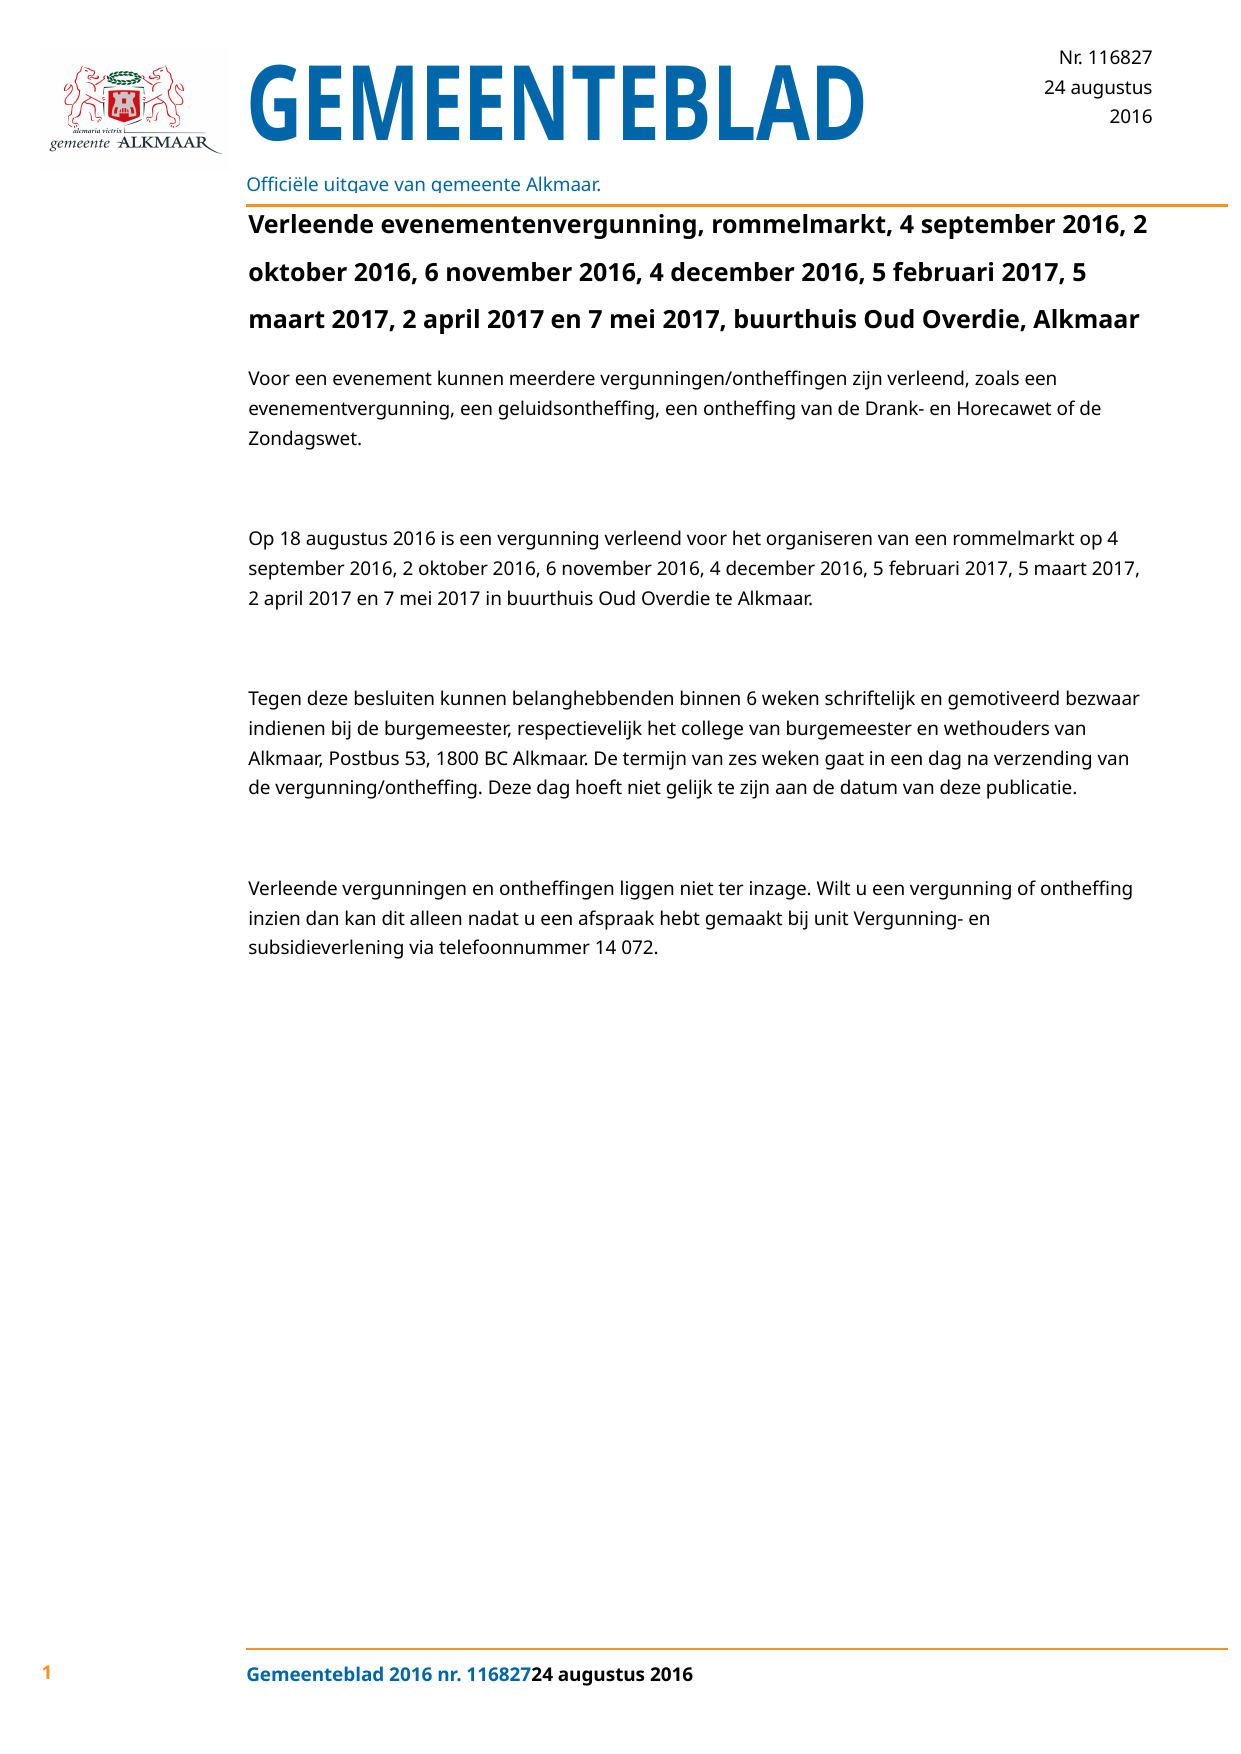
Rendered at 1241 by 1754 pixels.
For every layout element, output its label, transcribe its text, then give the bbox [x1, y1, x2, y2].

text Verleende vergunningen en ontheffingen liggen niet ter inzage. Wilt u een vergunning of ontheffing inzien dan kan dit alleen nadat u een afspraak hebt gemaakt bij unit Vergunning- en subsidieverlening via telefoonnummer 14 072. [248, 875, 1152, 960]
text Verleende evenementenvergunning, rommelmarkt, 4 september 2016, 2 oktober 2016, 6 november 2016, 4 december 2016, 5 februari 2017, 5 maart 2017, 2 april 2017 en 7 mei 2017, buurthuis Oud Overdie, Alkmaar [248, 207, 1152, 336]
text Op 18 augustus 2016 is een vergunning verleend voor het organiseren van een rommelmarkt op 4 september 2016, 2 oktober 2016, 6 november 2016, 4 december 2016, 5 februari 2017, 5 maart 2017, 2 april 2017 en 7 mei 2017 in buurthuis Oud Overdie te Alkmaar. [248, 526, 1152, 610]
text Tegen deze besluiten kunnen belanghebbenden binnen 6 weken schriftelijk en gemotiveerd bezwaar indienen bij de burgemeester, respectievelijk het college van burgemeester en wethouders van Alkmaar, Postbus 53, 1800 BC Alkmaar. De termijn van zes weken gaat in een dag na verzending van de vergunning/ontheffing. Deze dag hoeft niet gelijk te zijn aan de datum van deze publicatie. [248, 686, 1152, 800]
picture [41, 47, 231, 172]
text Voor een evenement kunnen meerdere vergunningen/ontheffingen zijn verleend, zoals een evenementvergunning, een geluidsontheffing, een ontheffing van de Drank- en Horecawet of de Zondagswet. [248, 366, 1152, 450]
